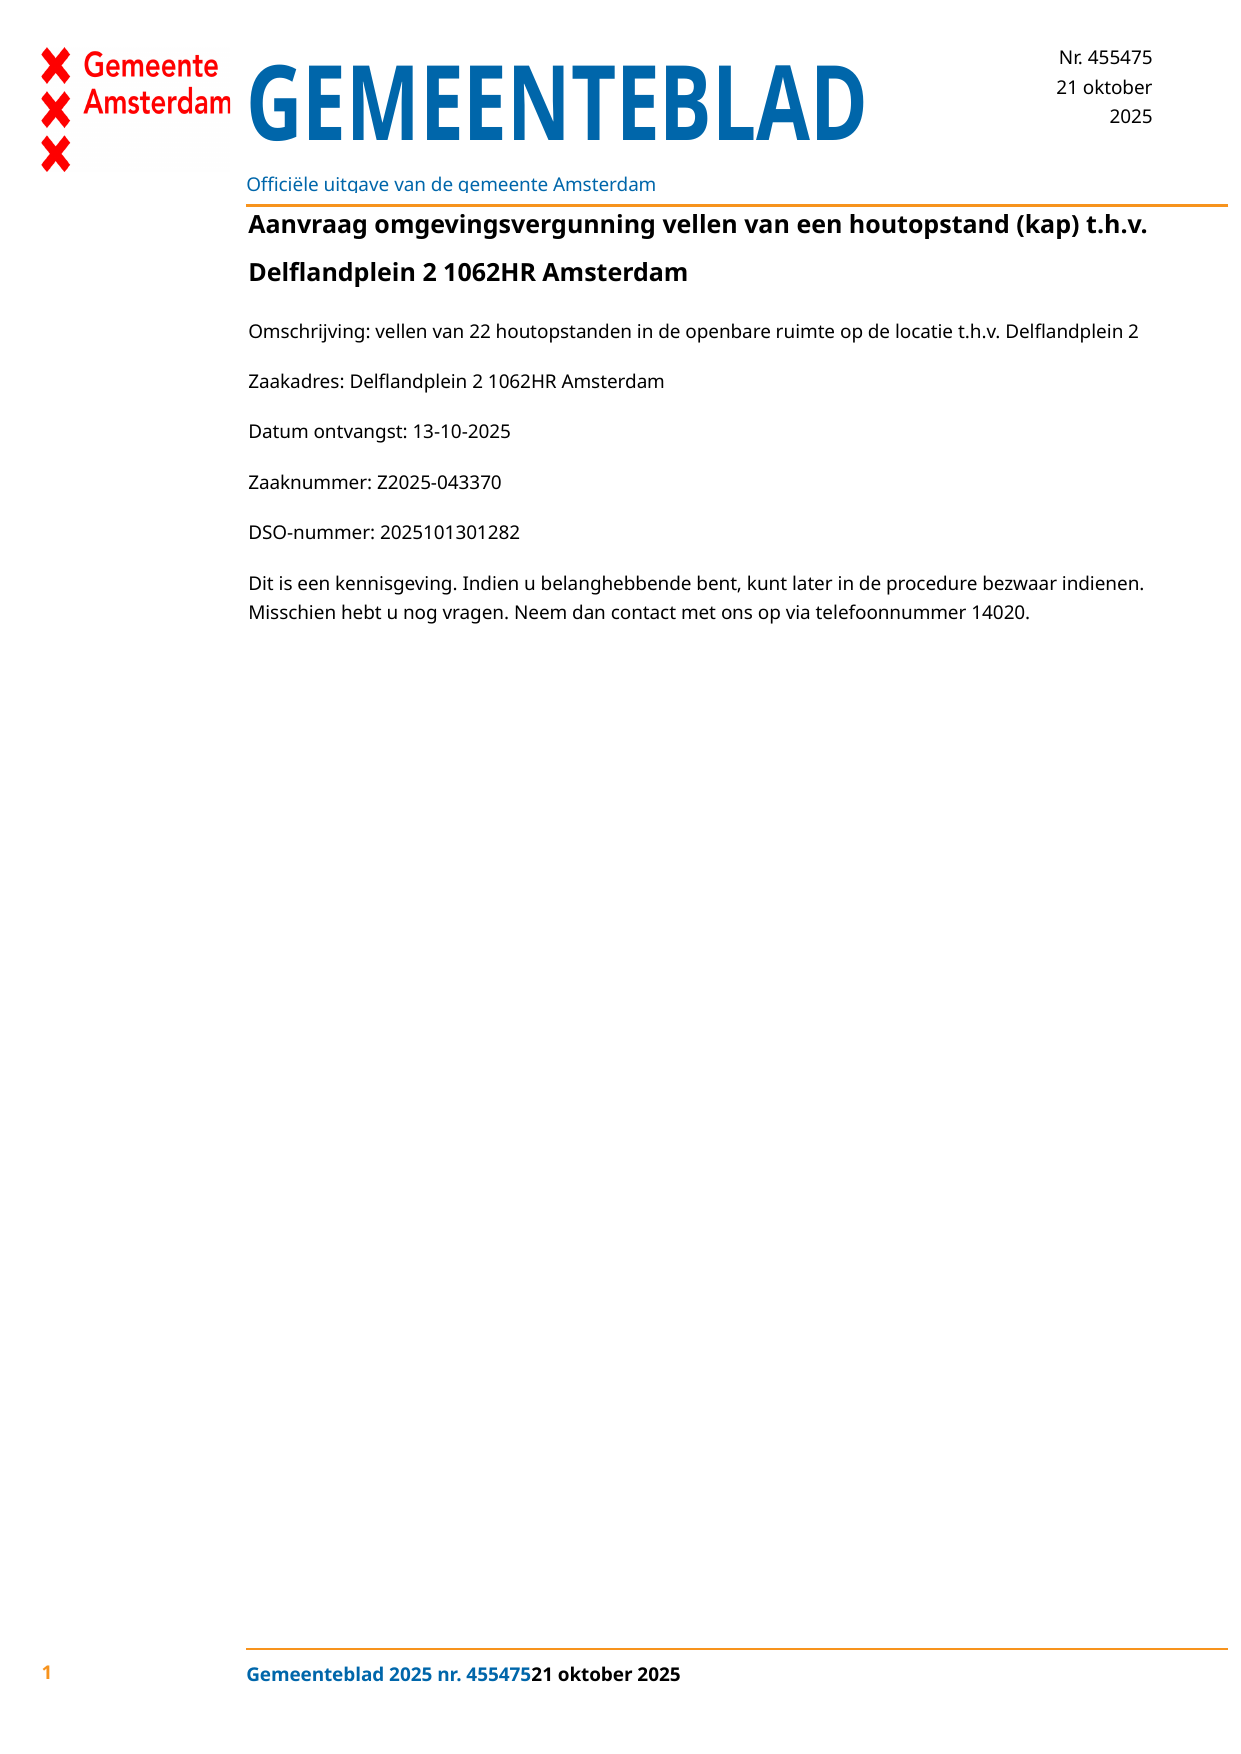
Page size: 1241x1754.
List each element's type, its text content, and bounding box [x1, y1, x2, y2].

text Dit is een kennisgeving. Indien u belanghebbende bent, kunt later in de procedure bezwaar indienen. Misschien hebt u nog vragen. Neem dan contact met ons op via telefoonnummer 14020. [248, 570, 1152, 625]
text Aanvraag omgevingsvergunning vellen van een houtopstand (kap) t.h.v. Delflandplein 2 1062HR Amsterdam [248, 207, 1152, 288]
text Datum ontvangst: 13-10-2025 [248, 419, 1152, 444]
picture [41, 47, 231, 172]
text DSO-nummer: 2025101301282 [248, 519, 1152, 545]
text Zaaknummer: Z2025-043370 [248, 469, 1152, 495]
text Omschrijving: vellen van 22 houtopstanden in de openbare ruimte op de locatie t.h.v. Delflandplein 2 [248, 318, 1152, 344]
text Zaakadres: Delflandplein 2 1062HR Amsterdam [248, 368, 1152, 394]
